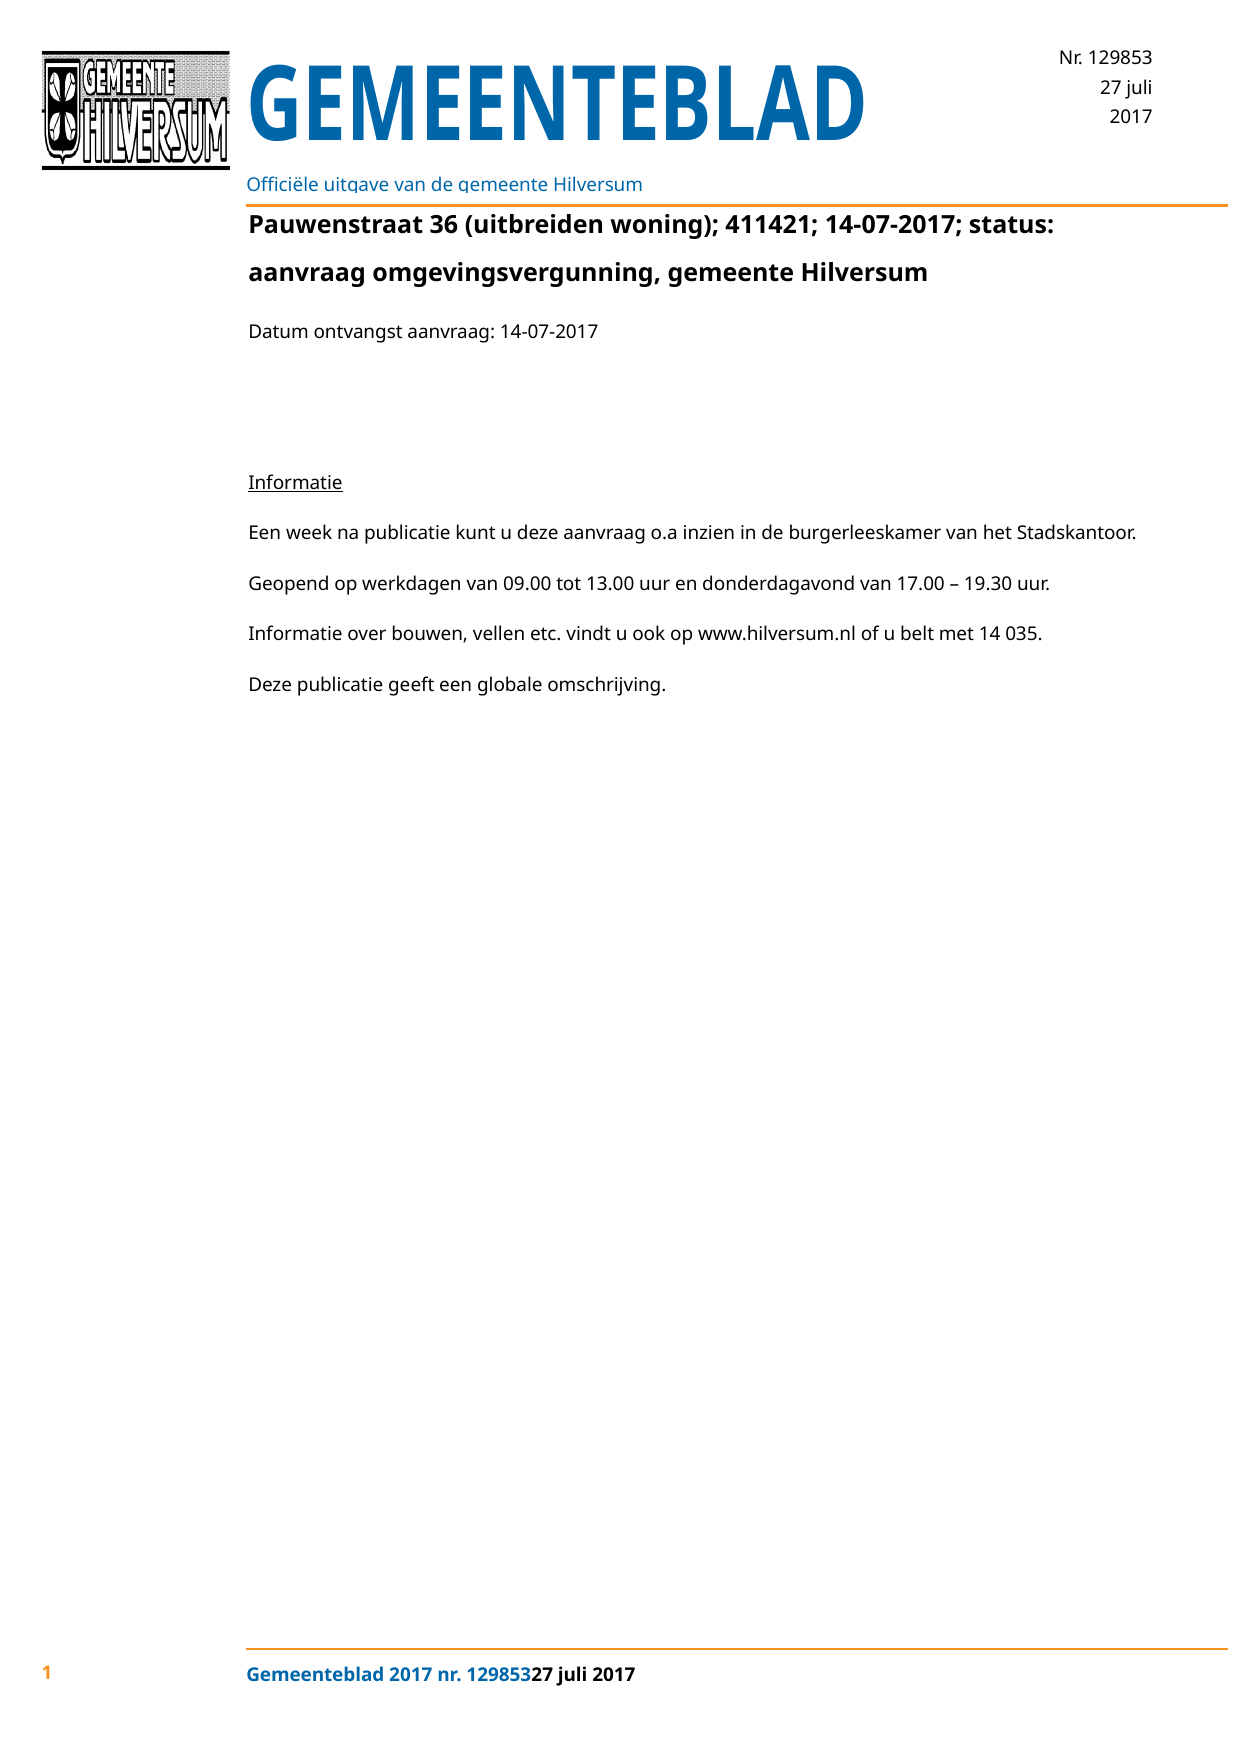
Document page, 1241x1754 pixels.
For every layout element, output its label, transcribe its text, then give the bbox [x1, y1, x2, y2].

text Een week na publicatie kunt u deze aanvraag o.a inzien in de burgerleeskamer van het Stadskantoor. [248, 519, 1152, 545]
text Informatie [248, 469, 1152, 495]
text Pauwenstraat 36 (uitbreiden woning); 411421; 14-07-2017; status: aanvraag omgevingsvergunning, gemeente Hilversum [248, 207, 1152, 288]
text Informatie over bouwen, vellen etc. vindt u ook op www.hilversum.nl of u belt met 14 035. [248, 620, 1152, 646]
text Datum ontvangst aanvraag: 14-07-2017 [248, 318, 1152, 344]
text Geopend op werkdagen van 09.00 tot 13.00 uur en donderdagavond van 17.00 – 19.30 uur. [248, 570, 1152, 596]
picture [41, 47, 231, 172]
text Deze publicatie geeft een globale omschrijving. [248, 671, 1152, 697]
